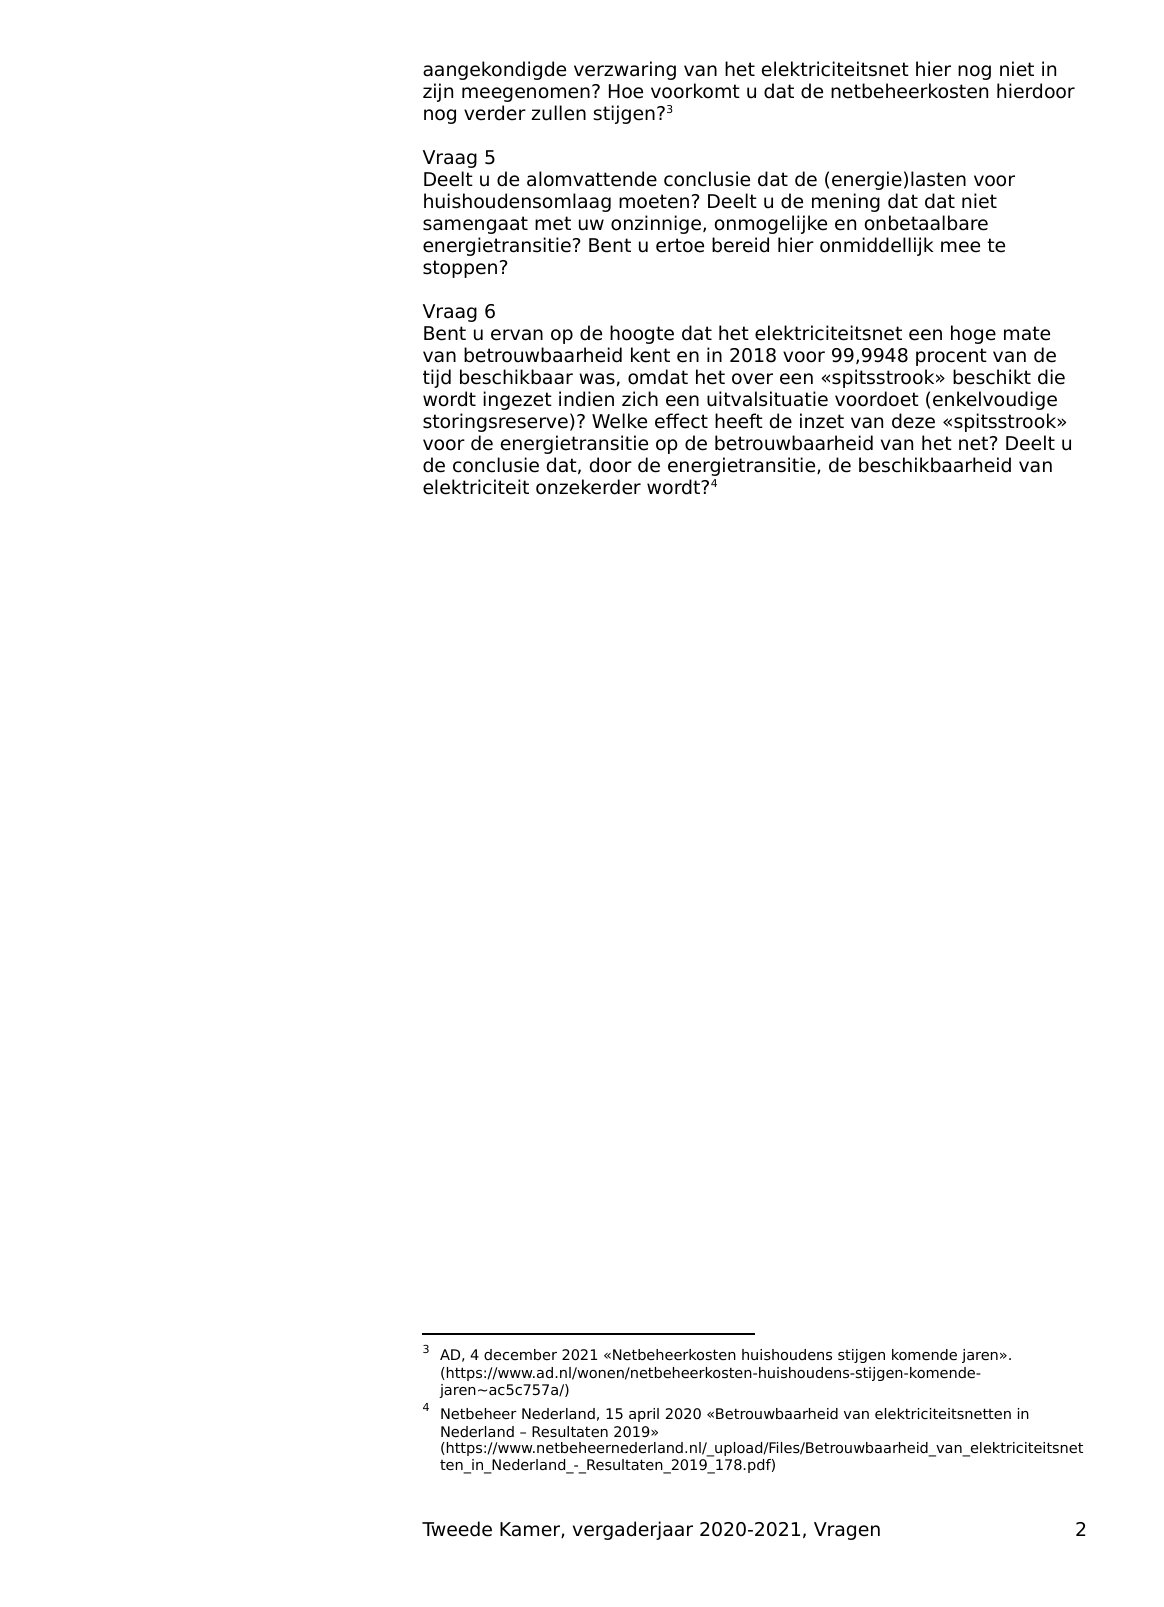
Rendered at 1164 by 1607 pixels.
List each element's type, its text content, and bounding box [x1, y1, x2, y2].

text Deelt u de alomvattende conclusie dat de (energie)lasten voor huishoudensomlaag moeten? Deelt u de mening dat dat niet samengaat met uw onzinnige, onmogelijke en onbetaalbare energietransitie? Bent u ertoe bereid hier onmiddellijk mee te stoppen? [422, 169, 1087, 279]
text Vraag 6 [422, 301, 1087, 323]
text Vraag 5 [422, 147, 1087, 169]
text Bent u ervan op de hoogte dat het elektriciteitsnet een hoge mate van betrouwbaarheid kent en in 2018 voor 99,9948 procent van de tijd beschikbaar was, omdat het over een «spitsstrook» beschikt die wordt ingezet indien zich een uitvalsituatie voordoet (enkelvoudige storingsreserve)? Welke effect heeft de inzet van deze «spitsstrook» voor de energietransitie op de betrouwbaarheid van het net? Deelt u de conclusie dat, door de energietransitie, de beschikbaarheid van elektriciteit onzekerder wordt? [422, 323, 1087, 499]
text AD, 4 december 2021 «Netbeheerkosten huishoudens stijgen komende jaren». (https://www.ad.nl/wonen/netbeheerkosten-huishoudens-stijgen-komende-jaren~ac5c757a/) [422, 1343, 1087, 1399]
text aangekondigde verzwaring van het elektriciteitsnet hier nog niet in zijn meegenomen? Hoe voorkomt u dat de netbeheerkosten hierdoor nog verder zullen stijgen? [422, 59, 1087, 125]
text Netbeheer Nederland, 15 april 2020 «Betrouwbaarheid van elektriciteitsnetten in Nederland – Resultaten 2019» (https://www.netbeheernederland.nl/_upload/Files/Betrouwbaarheid_van_elektriciteitsnetten_in_Nederland_-_Resultaten_2019_178.pdf) [422, 1402, 1087, 1474]
